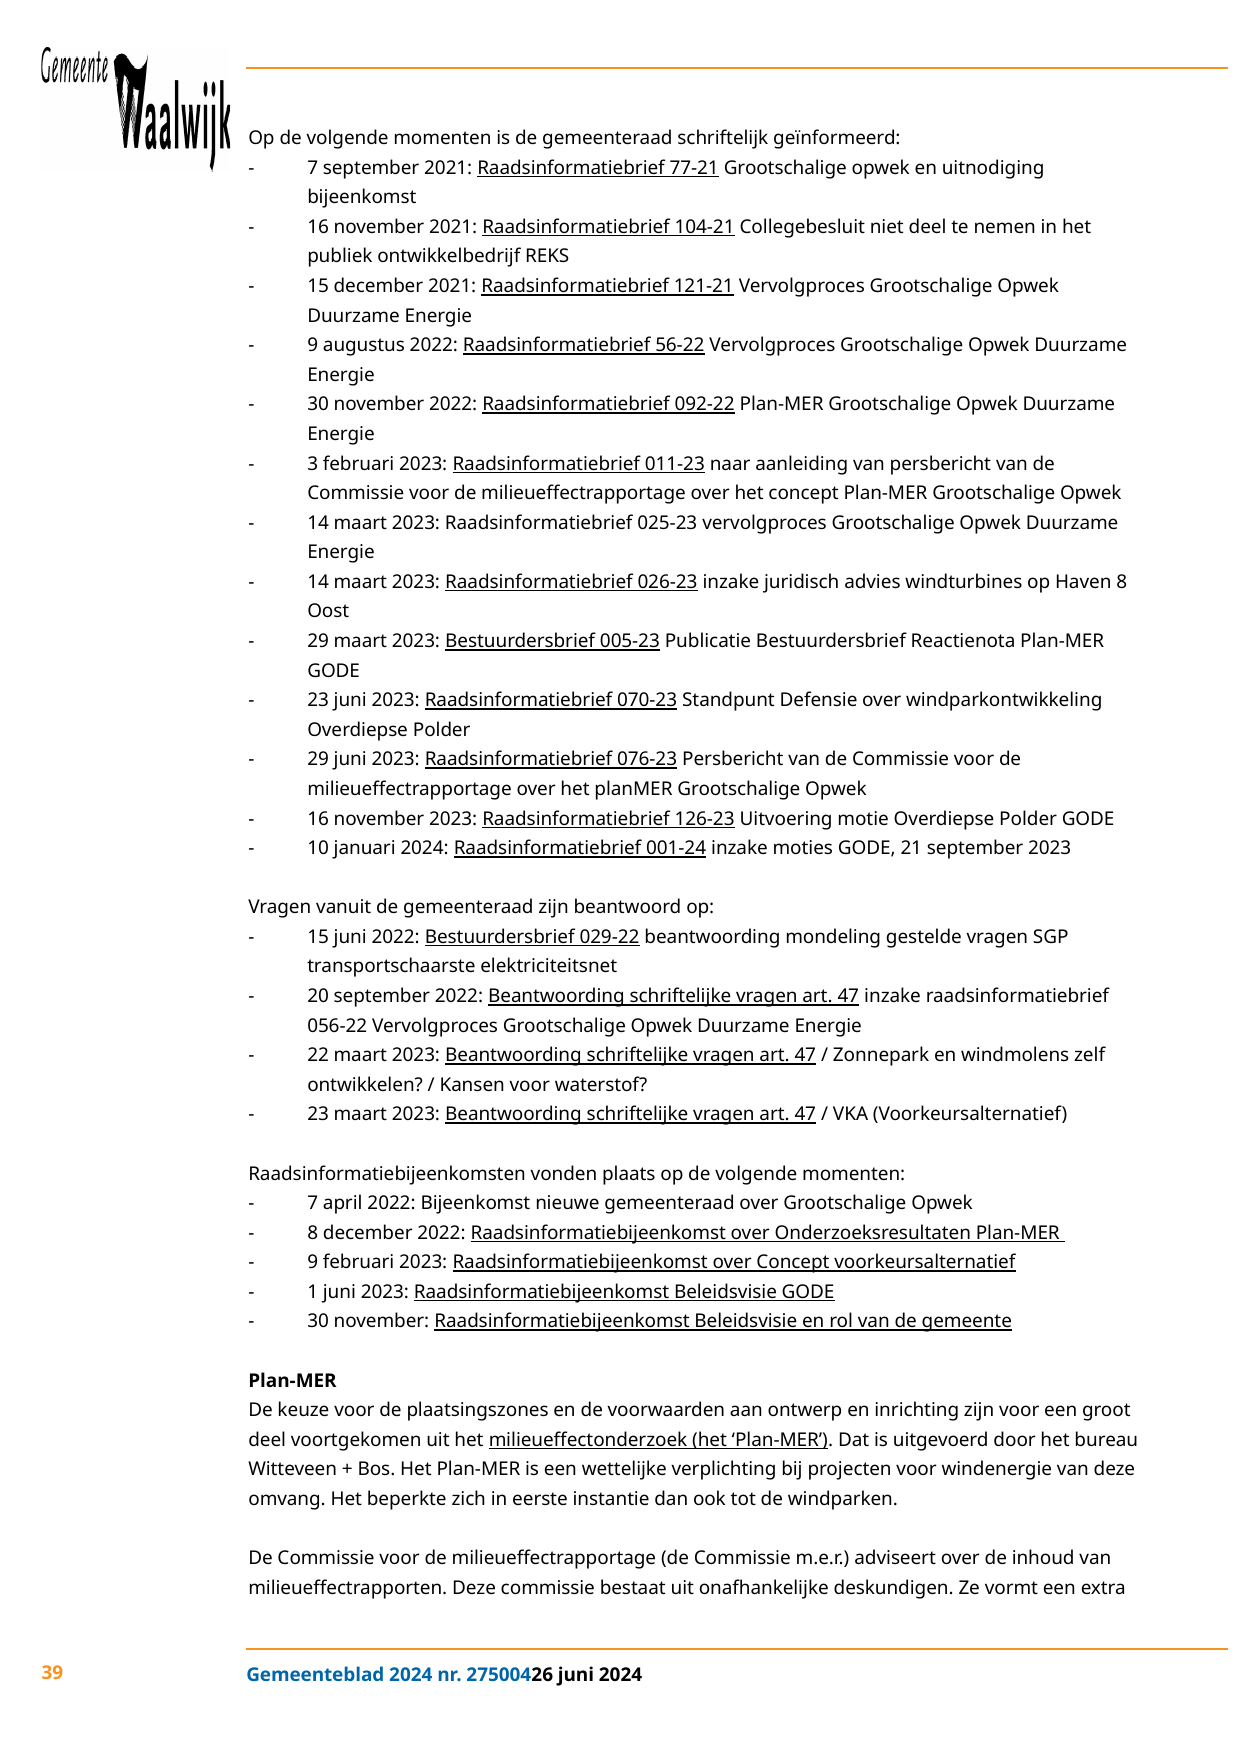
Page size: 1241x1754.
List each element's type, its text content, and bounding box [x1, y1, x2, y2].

list 10 januari 2024: Raadsinformatiebrief 001-24 inzake moties GODE, 21 september 2023 [248, 834, 1152, 860]
list 15 december 2021: Raadsinformatiebrief 121-21 Vervolgproces Grootschalige Opwek Duurzame Energie [248, 272, 1152, 328]
text De Commissie voor de milieueffectrapportage (de Commissie m.e.r.) adviseert over de inhoud van milieueffectrapporten. Deze commissie bestaat uit onafhankelijke deskundigen. Ze vormt een extra [248, 1544, 1152, 1600]
list 15 juni 2022: Bestuurdersbrief 029-22 beantwoording mondeling gestelde vragen SGP transportschaarste elektriciteitsnet [248, 923, 1152, 978]
list 30 november 2022: Raadsinformatiebrief 092-22 Plan-MER Grootschalige Opwek Duurzame Energie [248, 391, 1152, 446]
list 3 februari 2023: Raadsinformatiebrief 011-23 naar aanleiding van persbericht van de Commissie voor de milieueffectrapportage over het concept Plan-MER Grootschalige Opwek [248, 450, 1152, 505]
text Op de volgende momenten is de gemeenteraad schriftelijk geïnformeerd: [248, 124, 1152, 150]
list 23 maart 2023: Beantwoording schriftelijke vragen art. 47 / VKA (Voorkeursalternatief) [248, 1101, 1152, 1126]
list 30 november: Raadsinformatiebijeenkomst Beleidsvisie en rol van de gemeente [248, 1308, 1152, 1333]
picture [41, 47, 231, 172]
list 29 juni 2023: Raadsinformatiebrief 076-23 Persbericht van de Commissie voor de milieueffectrapportage over het planMER Grootschalige Opwek [248, 746, 1152, 801]
list 14 maart 2023: Raadsinformatiebrief 025-23 vervolgproces Grootschalige Opwek Duurzame Energie [248, 509, 1152, 564]
list 9 februari 2023: Raadsinformatiebijeenkomst over Concept voorkeursalternatief [248, 1248, 1152, 1274]
text Plan-MER [248, 1367, 1152, 1393]
list 7 april 2022: Bijeenkomst nieuwe gemeenteraad over Grootschalige Opwek [248, 1189, 1152, 1215]
list 8 december 2022: Raadsinformatiebijeenkomst over Onderzoeksresultaten Plan-MER [248, 1219, 1152, 1245]
list 14 maart 2023: Raadsinformatiebrief 026-23 inzake juridisch advies windturbines op Haven 8 Oost [248, 568, 1152, 623]
list 20 september 2022: Beantwoording schriftelijke vragen art. 47 inzake raadsinformatiebrief 056-22 Vervolgproces Grootschalige Opwek Duurzame Energie [248, 982, 1152, 1038]
text De keuze voor de plaatsingszones en de voorwaarden aan ontwerp en inrichting zijn voor een groot deel voortgekomen uit het milieueffectonderzoek (het ‘Plan-MER’). Dat is uitgevoerd door het bureau Witteveen + Bos. Het Plan-MER is een wettelijke verplichting bij projecten voor windenergie van deze omvang. Het beperkte zich in eerste instantie dan ook tot de windparken. [248, 1396, 1152, 1511]
list 16 november 2023: Raadsinformatiebrief 126-23 Uitvoering motie Overdiepse Polder GODE [248, 805, 1152, 831]
list 29 maart 2023: Bestuurdersbrief 005-23 Publicatie Bestuurdersbrief Reactienota Plan-MER GODE [248, 627, 1152, 683]
text Vragen vanuit de gemeenteraad zijn beantwoord op: [248, 893, 1152, 919]
list 23 juni 2023: Raadsinformatiebrief 070-23 Standpunt Defensie over windparkontwikkeling Overdiepse Polder [248, 686, 1152, 742]
list 7 september 2021: Raadsinformatiebrief 77-21 Grootschalige opwek en uitnodiging bijeenkomst [248, 154, 1152, 209]
text Raadsinformatiebijeenkomsten vonden plaats op de volgende momenten: [248, 1160, 1152, 1186]
list 1 juni 2023: Raadsinformatiebijeenkomst Beleidsvisie GODE [248, 1278, 1152, 1304]
list 16 november 2021: Raadsinformatiebrief 104-21 Collegebesluit niet deel te nemen in het publiek ontwikkelbedrijf REKS [248, 213, 1152, 268]
list 22 maart 2023: Beantwoording schriftelijke vragen art. 47 / Zonnepark en windmolens zelf ontwikkelen? / Kansen voor waterstof? [248, 1041, 1152, 1097]
list 9 augustus 2022: Raadsinformatiebrief 56-22 Vervolgproces Grootschalige Opwek Duurzame Energie [248, 331, 1152, 387]
